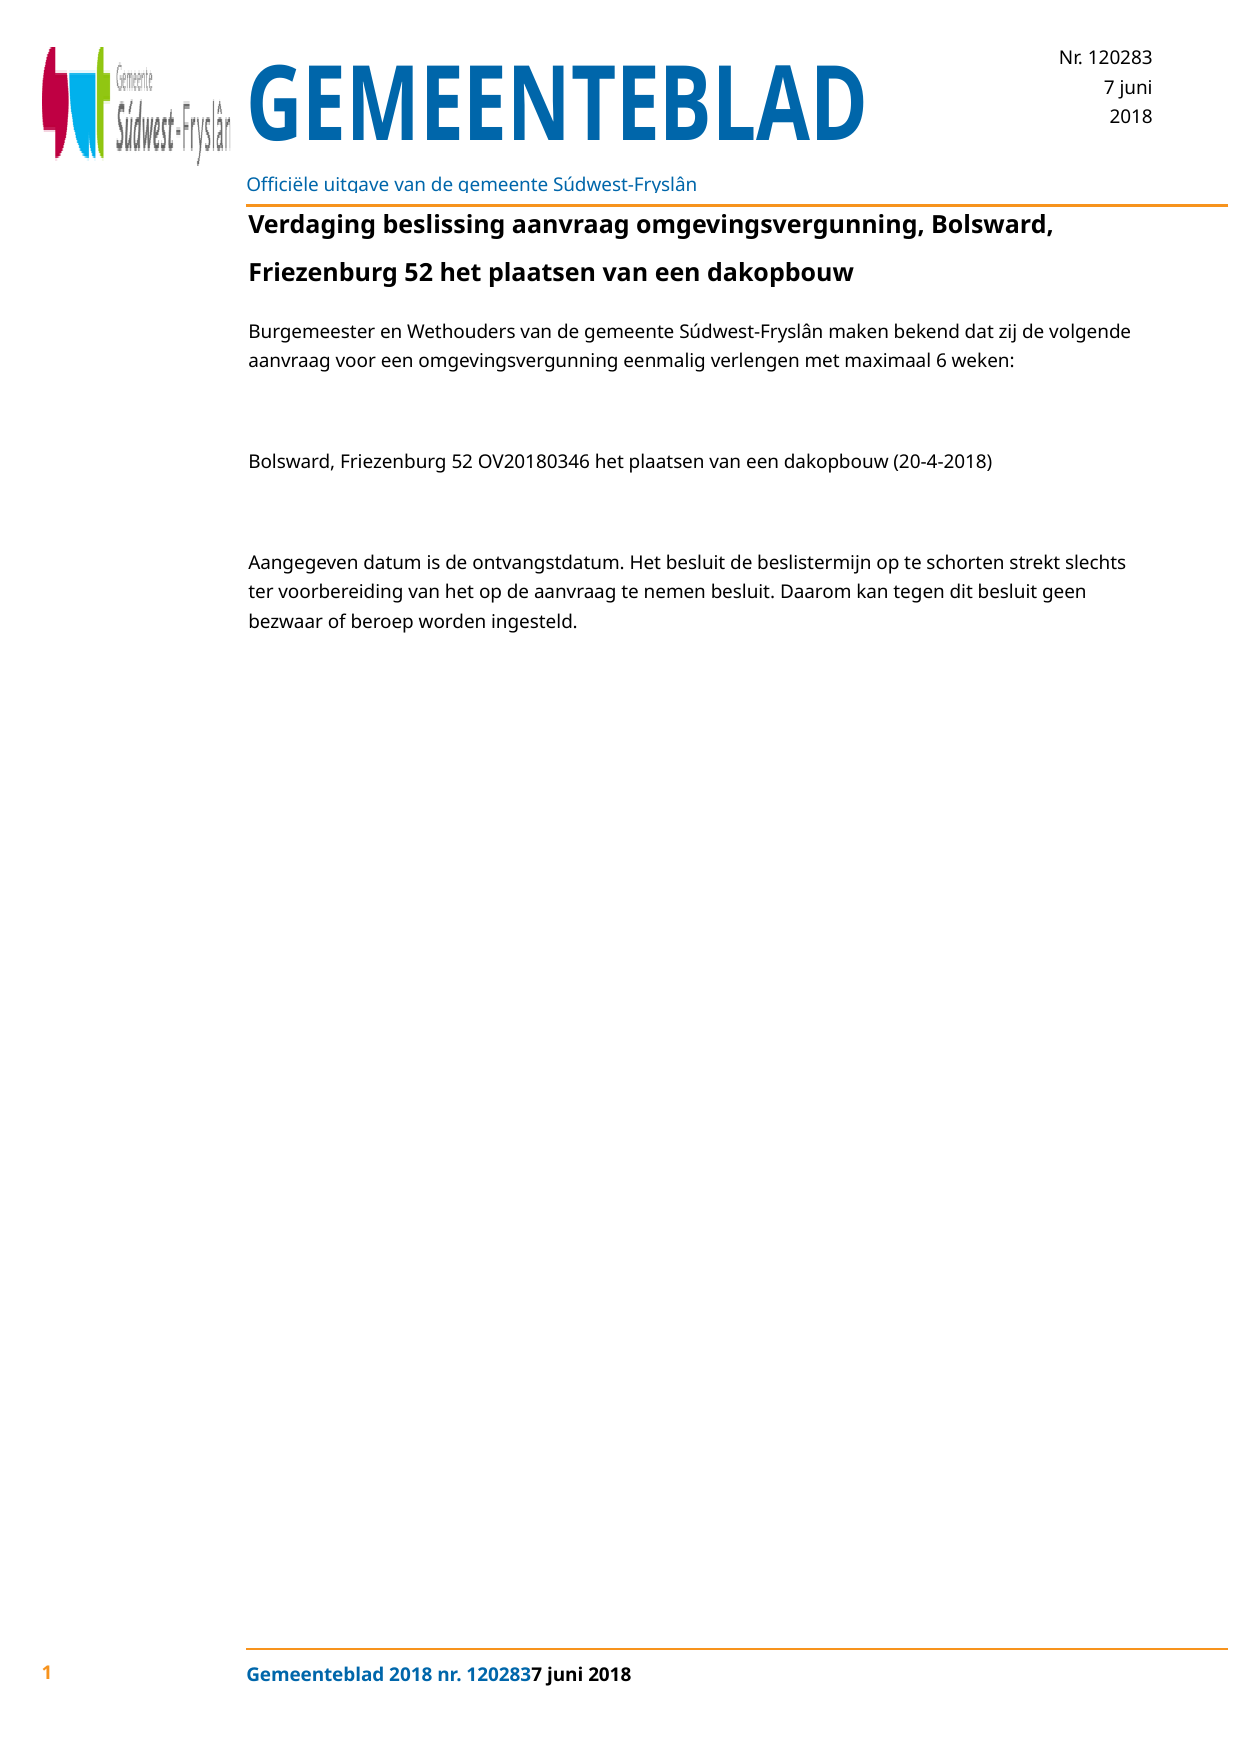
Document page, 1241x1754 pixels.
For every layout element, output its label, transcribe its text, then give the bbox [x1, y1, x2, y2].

text Burgemeester en Wethouders van de gemeente Súdwest-Fryslân maken bekend dat zij de volgende aanvraag voor een omgevingsvergunning eenmalig verlengen met maximaal 6 weken: [248, 318, 1152, 373]
text Aangegeven datum is de ontvangstdatum. Het besluit de beslistermijn op te schorten strekt slechts ter voorbereiding van het op de aanvraag te nemen besluit. Daarom kan tegen dit besluit geen bezwaar of beroep worden ingesteld. [248, 549, 1152, 634]
text Bolsward, Friezenburg 52 OV20180346 het plaatsen van een dakopbouw (20-4-2018) [248, 448, 1152, 474]
text Verdaging beslissing aanvraag omgevingsvergunning, Bolsward, Friezenburg 52 het plaatsen van een dakopbouw [248, 207, 1152, 288]
picture [41, 47, 231, 172]
